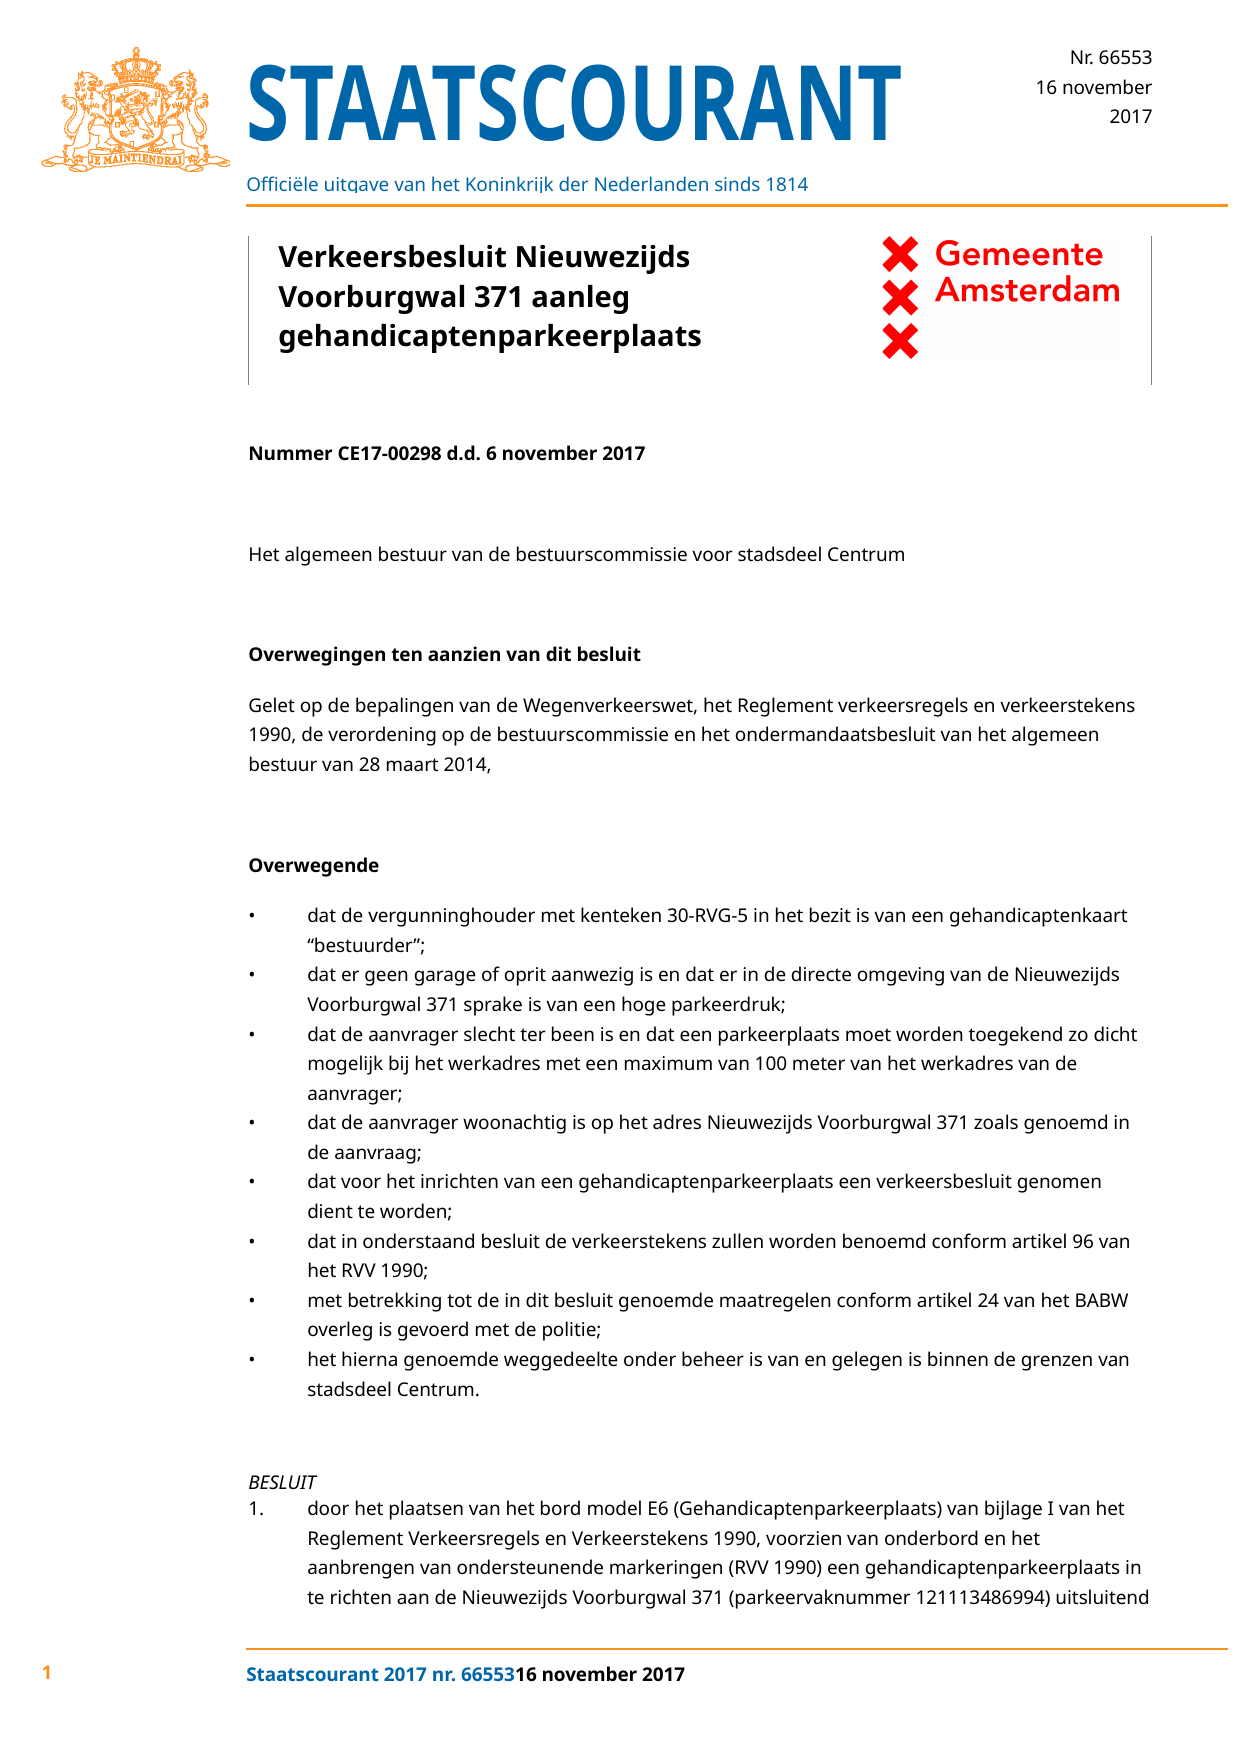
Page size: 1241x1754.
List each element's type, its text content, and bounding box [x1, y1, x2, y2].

table_header Verkeersbesluit Nieuwezijds Voorburgwal 371 aanleg gehandicaptenparkeerplaats [249, 236, 850, 385]
list met betrekking tot de in dit besluit genoemde maatregelen conform artikel 24 van het BABW overleg is gevoerd met de politie; [248, 1287, 1152, 1342]
list dat de aanvrager woonachtig is op het adres Nieuwezijds Voorburgwal 371 zoals genoemd in de aanvraag; [248, 1109, 1152, 1165]
table_header [850, 236, 1151, 385]
list door het plaatsen van het bord model E6 (Gehandicaptenparkeerplaats) van bijlage I van het Reglement Verkeersregels en Verkeerstekens 1990, voorzien van onderbord en het aanbrengen van ondersteunende markeringen (RVV 1990) een gehandicaptenparkeerplaats in te richten aan de Nieuwezijds Voorburgwal 371 (parkeervaknummer 121113486994) uitsluitend [248, 1495, 1152, 1609]
picture [41, 47, 231, 172]
list dat er geen garage of oprit aanwezig is en dat er in de directe omgeving van de Nieuwezijds Voorburgwal 371 sprake is van een hoge parkeerdruk; [248, 962, 1152, 1017]
list het hierna genoemde weggedeelte onder beheer is van en gelegen is binnen de grenzen van stadsdeel Centrum. [248, 1346, 1152, 1402]
list dat voor het inrichten van een gehandicaptenparkeerplaats een verkeersbesluit genomen dient te worden; [248, 1169, 1152, 1224]
text Nummer CE17-00298 d.d. 6 november 2017 [248, 440, 1152, 466]
text BESLUIT [248, 1469, 1152, 1495]
list dat in onderstaand besluit de verkeerstekens zullen worden benoemd conform artikel 96 van het RVV 1990; [248, 1228, 1152, 1283]
text Overwegende [248, 852, 1152, 878]
text Overwegingen ten aanzien van dit besluit [248, 642, 1152, 667]
list dat de vergunninghouder met kenteken 30-RVG-5 in het bezit is van een gehandicaptenkaart “bestuurder”; [248, 902, 1152, 958]
text Het algemeen bestuur van de bestuurscommissie voor stadsdeel Centrum [248, 541, 1152, 567]
text Gelet op de bepalingen van de Wegenverkeerswet, het Reglement verkeersregels en verkeerstekens 1990, de verordening op de bestuurscommissie en het ondermandaatsbesluit van het algemeen bestuur van 28 maart 2014, [248, 692, 1152, 777]
picture [882, 236, 1119, 359]
list dat de aanvrager slecht ter been is en dat een parkeerplaats moet worden toegekend zo dicht mogelijk bij het werkadres met een maximum van 100 meter van het werkadres van de aanvrager; [248, 1021, 1152, 1106]
